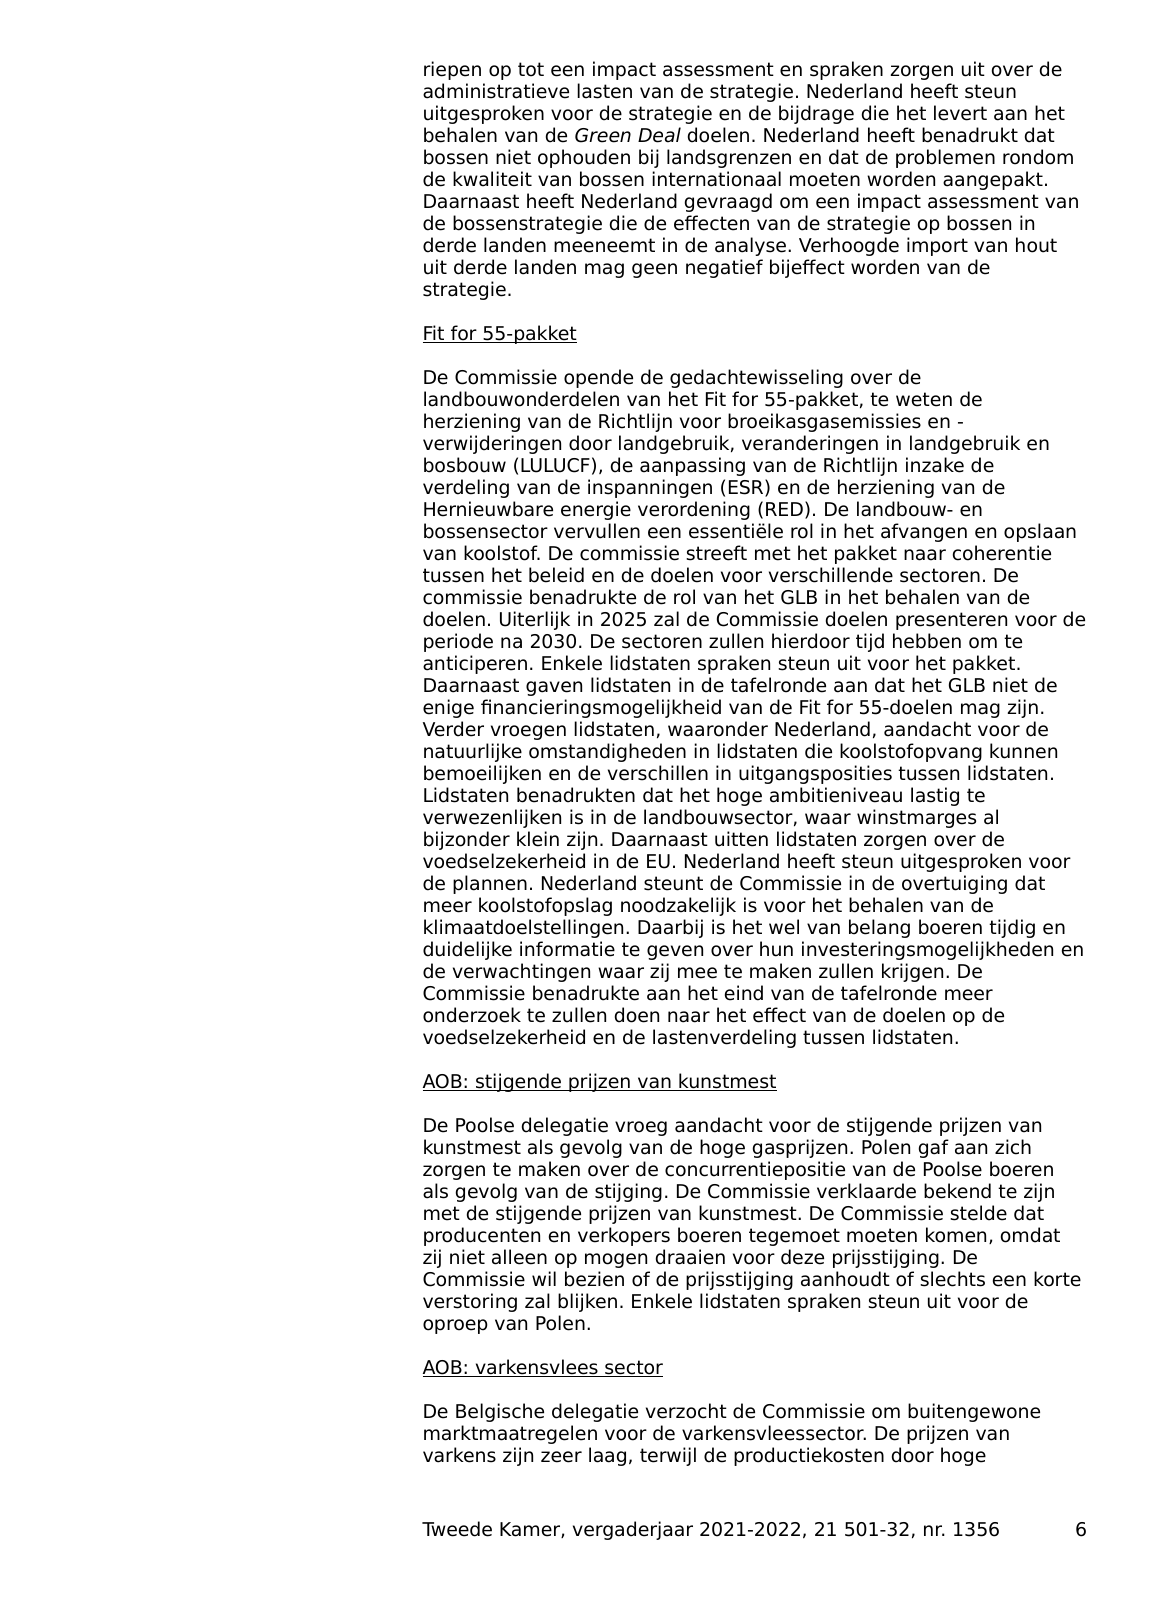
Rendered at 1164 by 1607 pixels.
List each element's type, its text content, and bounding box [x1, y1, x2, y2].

text riepen op tot een impact assessment en spraken zorgen uit over de administratieve lasten van de strategie. Nederland heeft steun uitgesproken voor de strategie en de bijdrage die het levert aan het behalen van de Green Deal doelen. Nederland heeft benadrukt dat bossen niet ophouden bij landsgrenzen en dat de problemen rondom de kwaliteit van bossen internationaal moeten worden aangepakt. Daarnaast heeft Nederland gevraagd om een impact assessment van de bossenstrategie die de effecten van de strategie op bossen in derde landen meeneemt in de analyse. Verhoogde import van hout uit derde landen mag geen negatief bijeffect worden van de strategie. [422, 59, 1087, 301]
text De Commissie opende de gedachtewisseling over de landbouwonderdelen van het Fit for 55-pakket, te weten de herziening van de Richtlijn voor broeikasgasemissies en -verwijderingen door landgebruik, veranderingen in landgebruik en bosbouw (LULUCF), de aanpassing van de Richtlijn inzake de verdeling van de inspanningen (ESR) en de herziening van de Hernieuwbare energie verordening (RED). De landbouw- en bossensector vervullen een essentiële rol in het afvangen en opslaan van koolstof. De commissie streeft met het pakket naar coherentie tussen het beleid en de doelen voor verschillende sectoren. De commissie benadrukte de rol van het GLB in het behalen van de doelen. Uiterlijk in 2025 zal de Commissie doelen presenteren voor de periode na 2030. De sectoren zullen hierdoor tijd hebben om te anticiperen. Enkele lidstaten spraken steun uit voor het pakket. Daarnaast gaven lidstaten in de tafelronde aan dat het GLB niet de enige financieringsmogelijkheid van de Fit for 55-doelen mag zijn. Verder vroegen lidstaten, waaronder Nederland, aandacht voor de natuurlijke omstandigheden in lidstaten die koolstofopvang kunnen bemoeilijken en de verschillen in uitgangsposities tussen lidstaten. Lidstaten benadrukten dat het hoge ambitieniveau lastig te verwezenlijken is in de landbouwsector, waar winstmarges al bijzonder klein zijn. Daarnaast uitten lidstaten zorgen over de voedselzekerheid in de EU. Nederland heeft steun uitgesproken voor de plannen. Nederland steunt de Commissie in de overtuiging dat meer koolstofopslag noodzakelijk is voor het behalen van de klimaatdoelstellingen. Daarbij is het wel van belang boeren tijdig en duidelijke informatie te geven over hun investeringsmogelijkheden en de verwachtingen waar zij mee te maken zullen krijgen. De Commissie benadrukte aan het eind van de tafelronde meer onderzoek te zullen doen naar het effect van de doelen op de voedselzekerheid en de lastenverdeling tussen lidstaten. [422, 367, 1087, 1048]
subtitle AOB: varkensvlees sector [422, 1357, 1087, 1379]
subtitle Fit for 55-pakket [422, 323, 1087, 345]
text De Belgische delegatie verzocht de Commissie om buitengewone marktmaatregelen voor de varkensvleessector. De prijzen van varkens zijn zeer laag, terwijl de productiekosten door hoge [422, 1401, 1087, 1467]
text De Poolse delegatie vroeg aandacht voor de stijgende prijzen van kunstmest als gevolg van de hoge gasprijzen. Polen gaf aan zich zorgen te maken over de concurrentiepositie van de Poolse boeren als gevolg van de stijging. De Commissie verklaarde bekend te zijn met de stijgende prijzen van kunstmest. De Commissie stelde dat producenten en verkopers boeren tegemoet moeten komen, omdat zij niet alleen op mogen draaien voor deze prijsstijging. De Commissie wil bezien of de prijsstijging aanhoudt of slechts een korte verstoring zal blijken. Enkele lidstaten spraken steun uit voor de oproep van Polen. [422, 1115, 1087, 1335]
subtitle AOB: stijgende prijzen van kunstmest [422, 1071, 1087, 1093]
